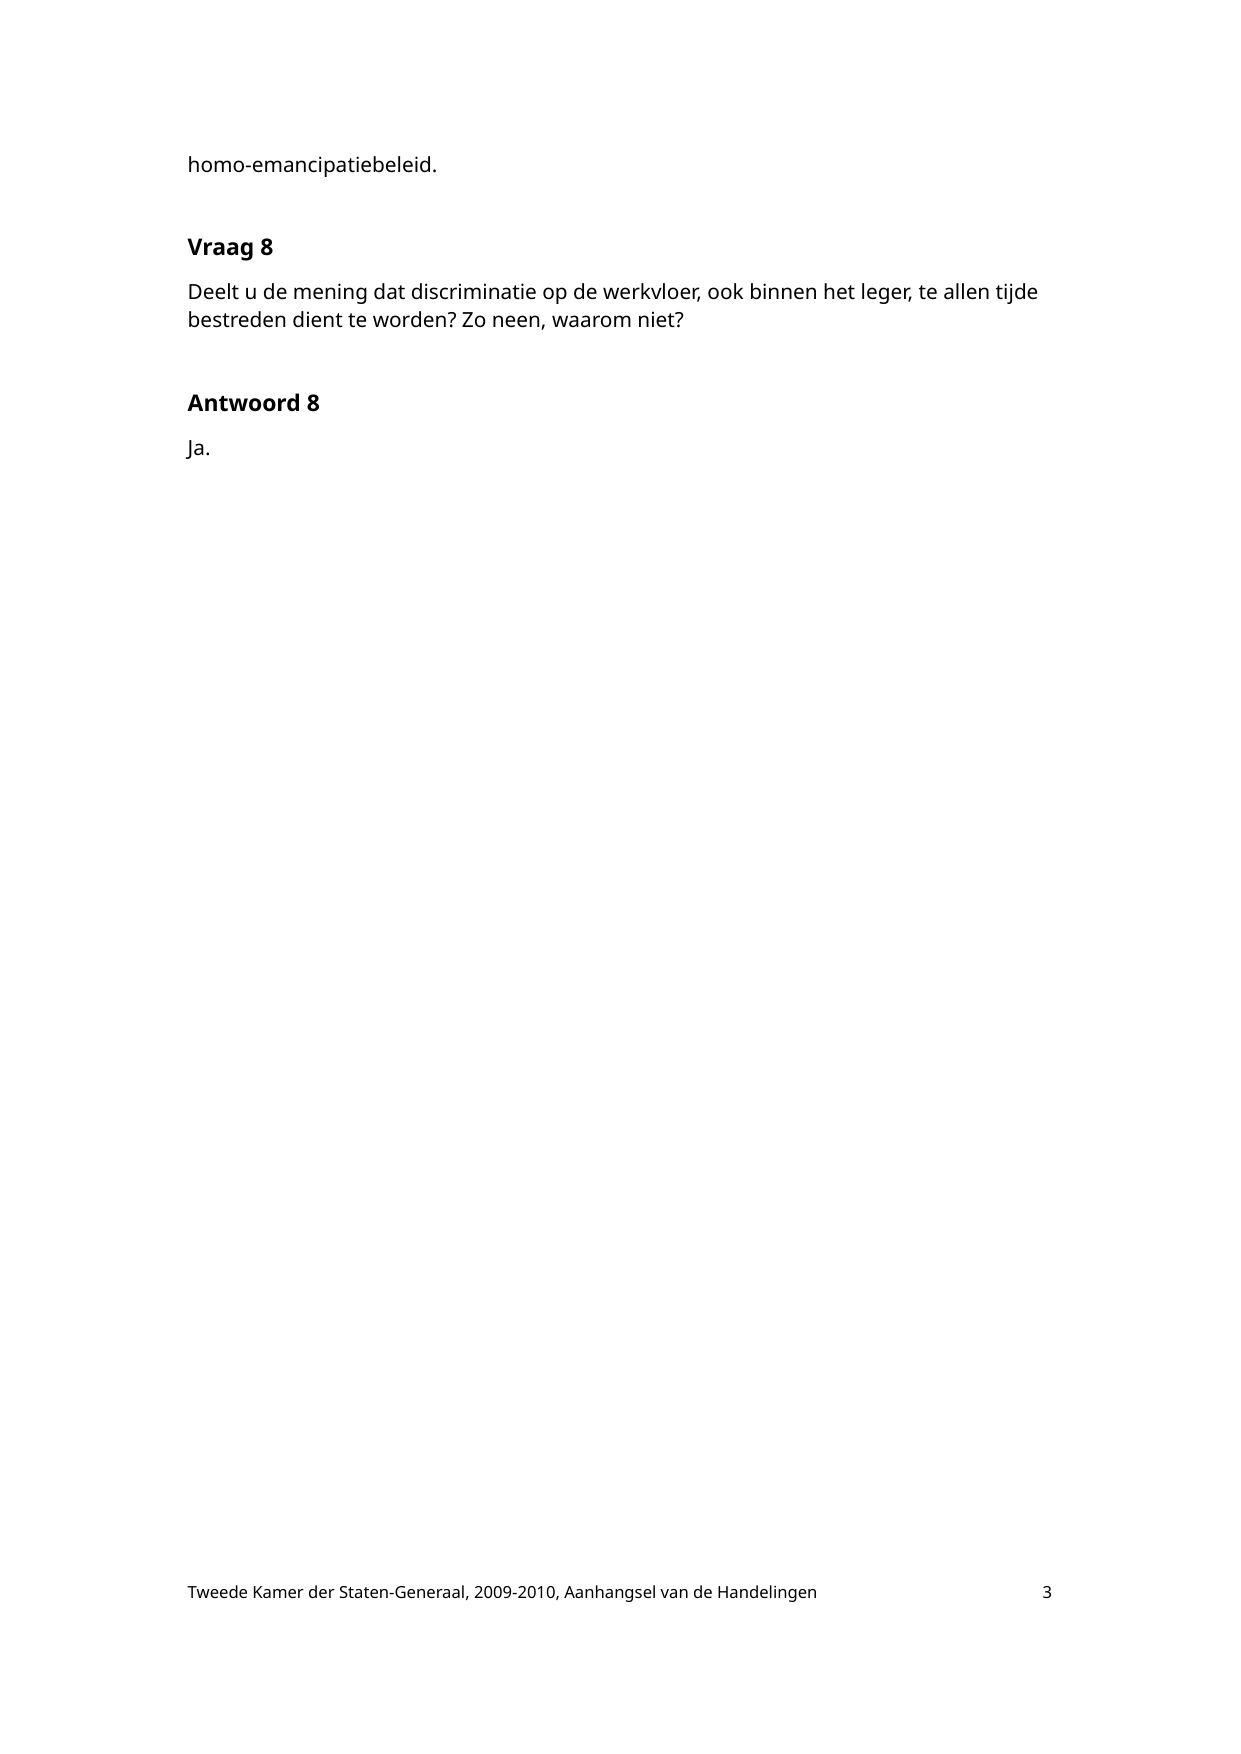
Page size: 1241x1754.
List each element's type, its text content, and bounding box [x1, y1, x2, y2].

text homo-emancipatiebeleid. [187, 150, 1053, 178]
text Ja. [187, 433, 1053, 461]
subtitle Vraag 8 [187, 231, 1053, 262]
subtitle Antwoord 8 [187, 387, 1053, 418]
text Deelt u de mening dat discriminatie op de werkvloer, ook binnen het leger, te allen tijde bestreden dient te worden? Zo neen, waarom niet? [187, 277, 1053, 334]
